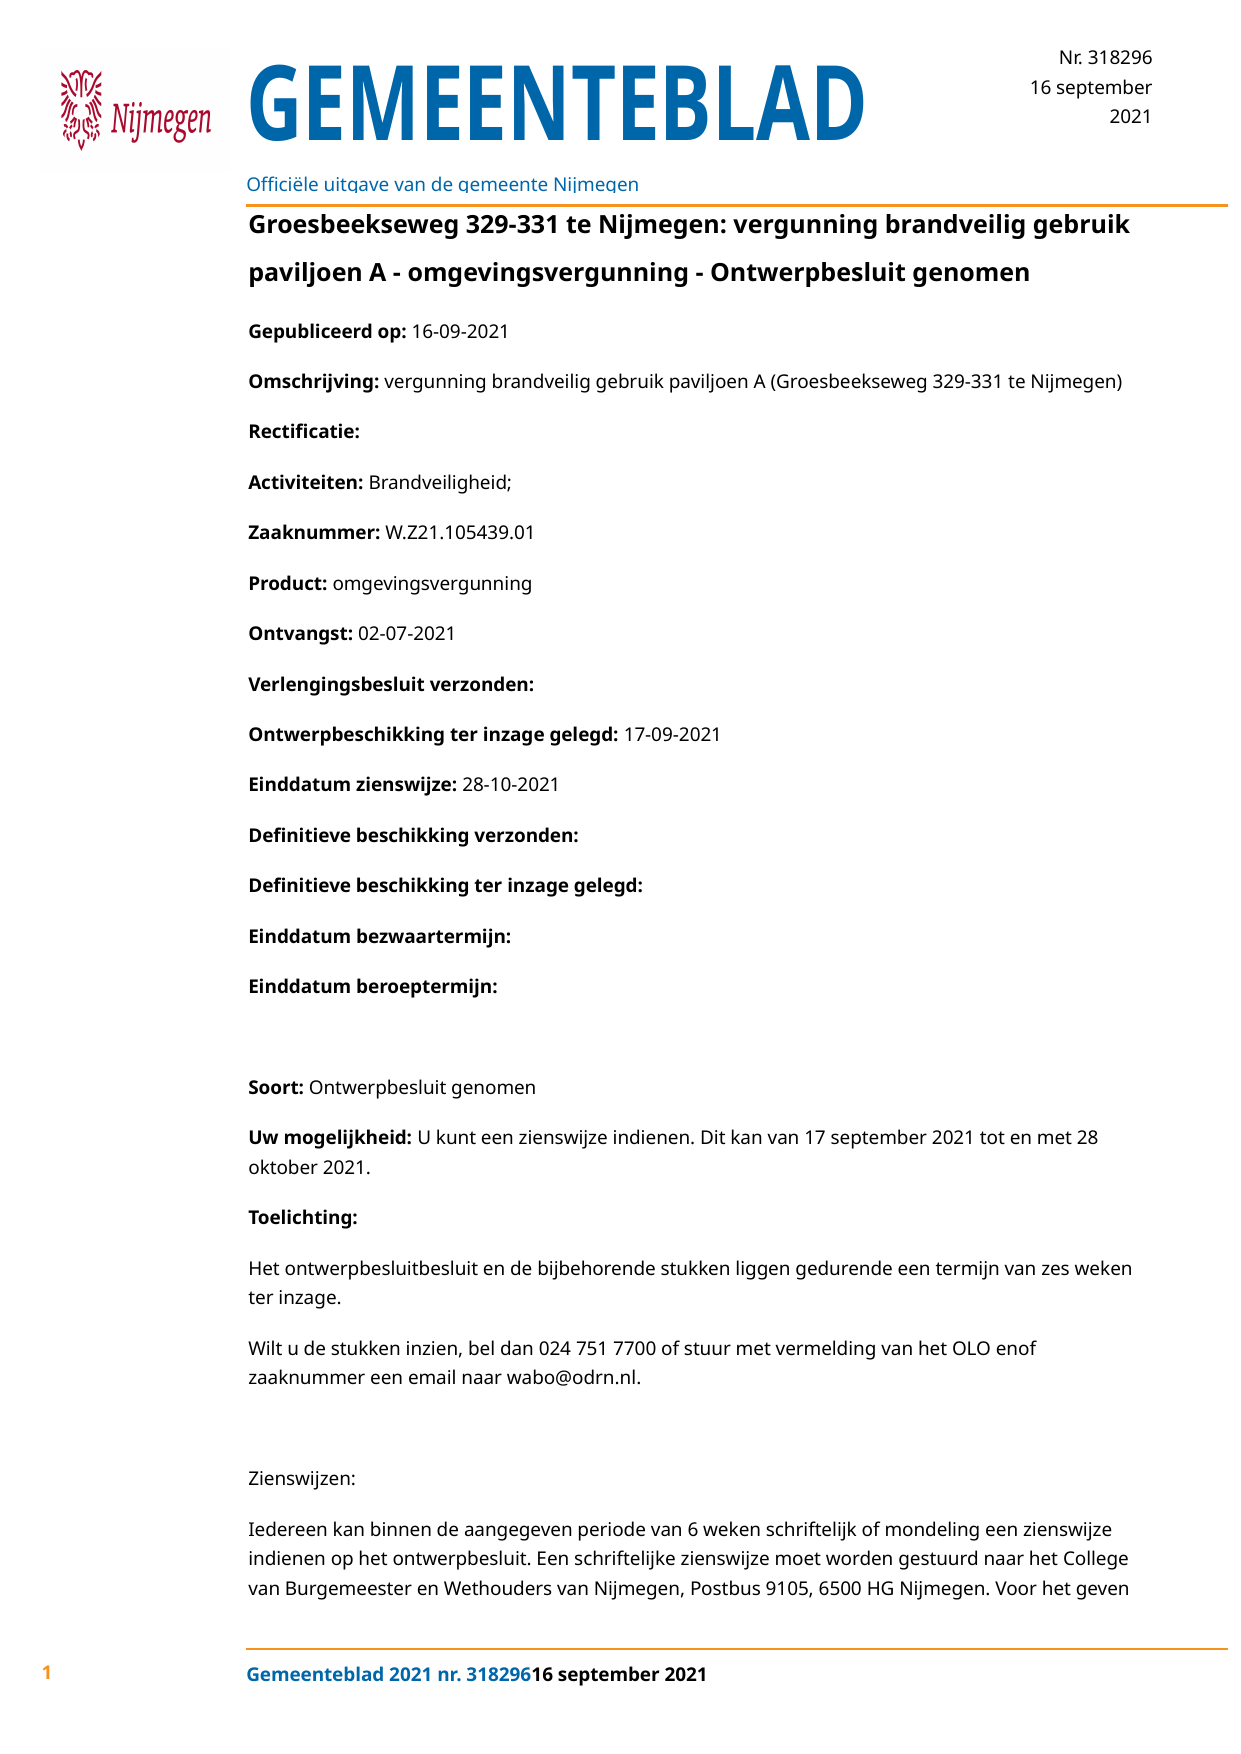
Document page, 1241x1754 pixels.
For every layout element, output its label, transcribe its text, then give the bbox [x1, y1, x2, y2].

text Groesbeekseweg 329-331 te Nijmegen: vergunning brandveilig gebruik paviljoen A - omgevingsvergunning - Ontwerpbesluit genomen [248, 207, 1152, 288]
text Definitieve beschikking verzonden: [248, 822, 1152, 848]
text Verlengingsbesluit verzonden: [248, 671, 1152, 697]
text Het ontwerpbesluitbesluit en de bijbehorende stukken liggen gedurende een termijn van zes weken ter inzage. [248, 1255, 1152, 1310]
text Einddatum beroeptermijn: [248, 973, 1152, 999]
text Ontvangst: 02-07-2021 [248, 620, 1152, 646]
text Wilt u de stukken inzien, bel dan 024 751 7700 of stuur met vermelding van het OLO enof zaaknummer een email naar wabo@odrn.nl. [248, 1335, 1152, 1390]
text Product: omgevingsvergunning [248, 570, 1152, 596]
text Einddatum zienswijze: 28-10-2021 [248, 772, 1152, 797]
text Omschrijving: vergunning brandveilig gebruik paviljoen A (Groesbeekseweg 329-331 te Nijmegen) [248, 368, 1152, 394]
text Ontwerpbeschikking ter inzage gelegd: 17-09-2021 [248, 721, 1152, 747]
picture [41, 47, 231, 172]
text Uw mogelijkheid: U kunt een zienswijze indienen. Dit kan van 17 september 2021 tot en met 28 oktober 2021. [248, 1124, 1152, 1180]
text Rectificatie: [248, 419, 1152, 444]
text Definitieve beschikking ter inzage gelegd: [248, 872, 1152, 898]
text Iedereen kan binnen de aangegeven periode van 6 weken schriftelijk of mondeling een zienswijze indienen op het ontwerpbesluit. Een schriftelijke zienswijze moet worden gestuurd naar het College van Burgemeester en Wethouders van Nijmegen, Postbus 9105, 6500 HG Nijmegen. Voor het geven [248, 1516, 1152, 1601]
text Soort: Ontwerpbesluit genomen [248, 1074, 1152, 1100]
text Einddatum bezwaartermijn: [248, 923, 1152, 949]
text Activiteiten: Brandveiligheid; [248, 469, 1152, 495]
text Gepubliceerd op: 16-09-2021 [248, 318, 1152, 344]
text Toelichting: [248, 1204, 1152, 1230]
text Zaaknummer: W.Z21.105439.01 [248, 519, 1152, 545]
text Zienswijzen: [248, 1465, 1152, 1491]
